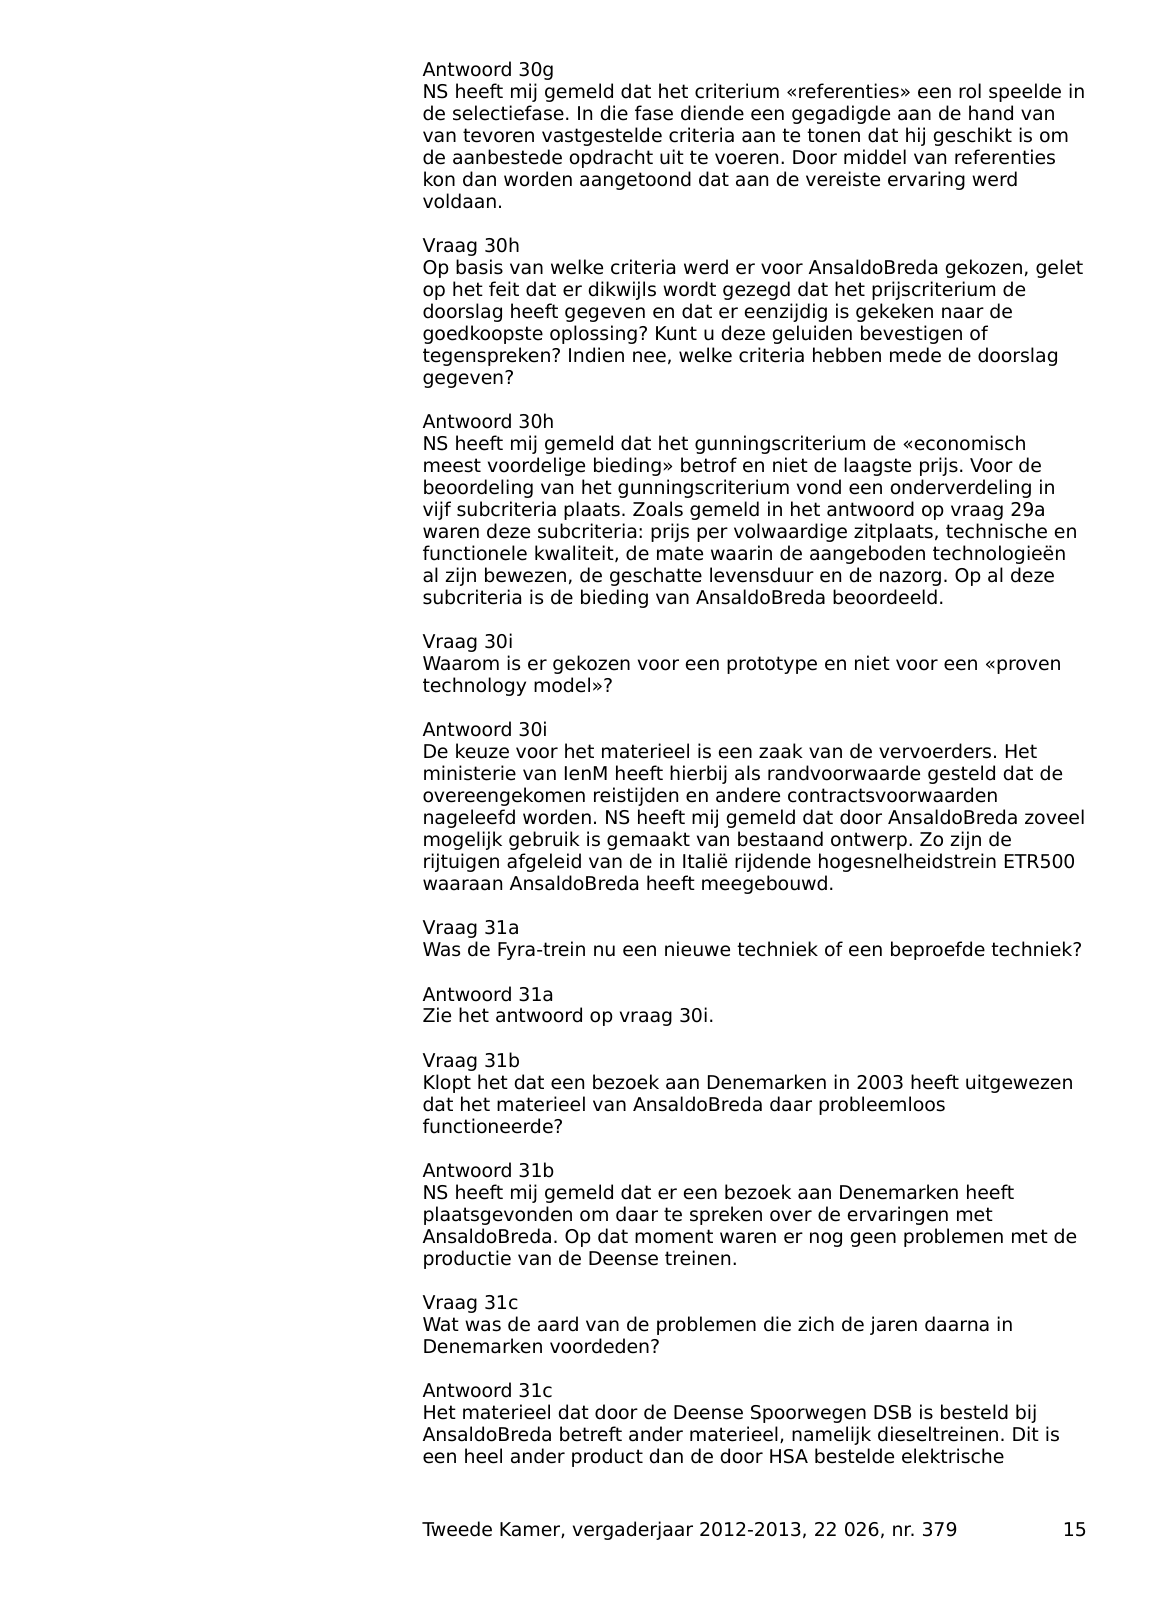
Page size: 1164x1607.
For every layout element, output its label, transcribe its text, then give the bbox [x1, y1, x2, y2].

text Vraag 31b [422, 1049, 1087, 1072]
text Antwoord 30g [422, 59, 1087, 81]
text Antwoord 31b [422, 1160, 1087, 1182]
text Was de Fyra-trein nu een nieuwe techniek of een beproefde techniek? [422, 939, 1087, 961]
text Waarom is er gekozen voor een prototype en niet voor een «proven technology model»? [422, 653, 1087, 697]
text Klopt het dat een bezoek aan Denemarken in 2003 heeft uitgewezen dat het materieel van AnsaldoBreda daar probleemloos functioneerde? [422, 1072, 1087, 1137]
text Vraag 31a [422, 917, 1087, 939]
text Antwoord 30i [422, 719, 1087, 741]
text NS heeft mij gemeld dat het gunningscriterium de «economisch meest voordelige bieding» betrof en niet de laagste prijs. Voor de beoordeling van het gunningscriterium vond een onderverdeling in vijf subcriteria plaats. Zoals gemeld in het antwoord op vraag 29a waren deze subcriteria: prijs per volwaardige zitplaats, technische en functionele kwaliteit, de mate waarin de aangeboden technologieën al zijn bewezen, de geschatte levensduur en de nazorg. Op al deze subcriteria is de bieding van AnsaldoBreda beoordeeld. [422, 433, 1087, 609]
text Vraag 30i [422, 631, 1087, 653]
text Op basis van welke criteria werd er voor AnsaldoBreda gekozen, gelet op het feit dat er dikwijls wordt gezegd dat het prijscriterium de doorslag heeft gegeven en dat er eenzijdig is gekeken naar de goedkoopste oplossing? Kunt u deze geluiden bevestigen of tegenspreken? Indien nee, welke criteria hebben mede de doorslag gegeven? [422, 257, 1087, 389]
text Vraag 31c [422, 1292, 1087, 1314]
text Wat was de aard van de problemen die zich de jaren daarna in Denemarken voordeden? [422, 1314, 1087, 1358]
text Vraag 30h [422, 235, 1087, 257]
text Antwoord 31c [422, 1380, 1087, 1402]
text Antwoord 31a [422, 983, 1087, 1005]
text De keuze voor het materieel is een zaak van de vervoerders. Het ministerie van IenM heeft hierbij als randvoorwaarde gesteld dat de overeengekomen reistijden en andere contractsvoorwaarden nageleefd worden. NS heeft mij gemeld dat door AnsaldoBreda zoveel mogelijk gebruik is gemaakt van bestaand ontwerp. Zo zijn de rijtuigen afgeleid van de in Italië rijdende hogesnelheidstrein ETR500 waaraan AnsaldoBreda heeft meegebouwd. [422, 741, 1087, 895]
text Antwoord 30h [422, 411, 1087, 433]
text Het materieel dat door de Deense Spoorwegen DSB is besteld bij AnsaldoBreda betreft ander materieel, namelijk dieseltreinen. Dit is een heel ander product dan de door HSA bestelde elektrische [422, 1402, 1087, 1468]
text Zie het antwoord op vraag 30i. [422, 1005, 1087, 1027]
text NS heeft mij gemeld dat er een bezoek aan Denemarken heeft plaatsgevonden om daar te spreken over de ervaringen met AnsaldoBreda. Op dat moment waren er nog geen problemen met de productie van de Deense treinen. [422, 1182, 1087, 1269]
text NS heeft mij gemeld dat het criterium «referenties» een rol speelde in de selectiefase. In die fase diende een gegadigde aan de hand van van tevoren vastgestelde criteria aan te tonen dat hij geschikt is om de aanbestede opdracht uit te voeren. Door middel van referenties kon dan worden aangetoond dat aan de vereiste ervaring werd voldaan. [422, 81, 1087, 213]
